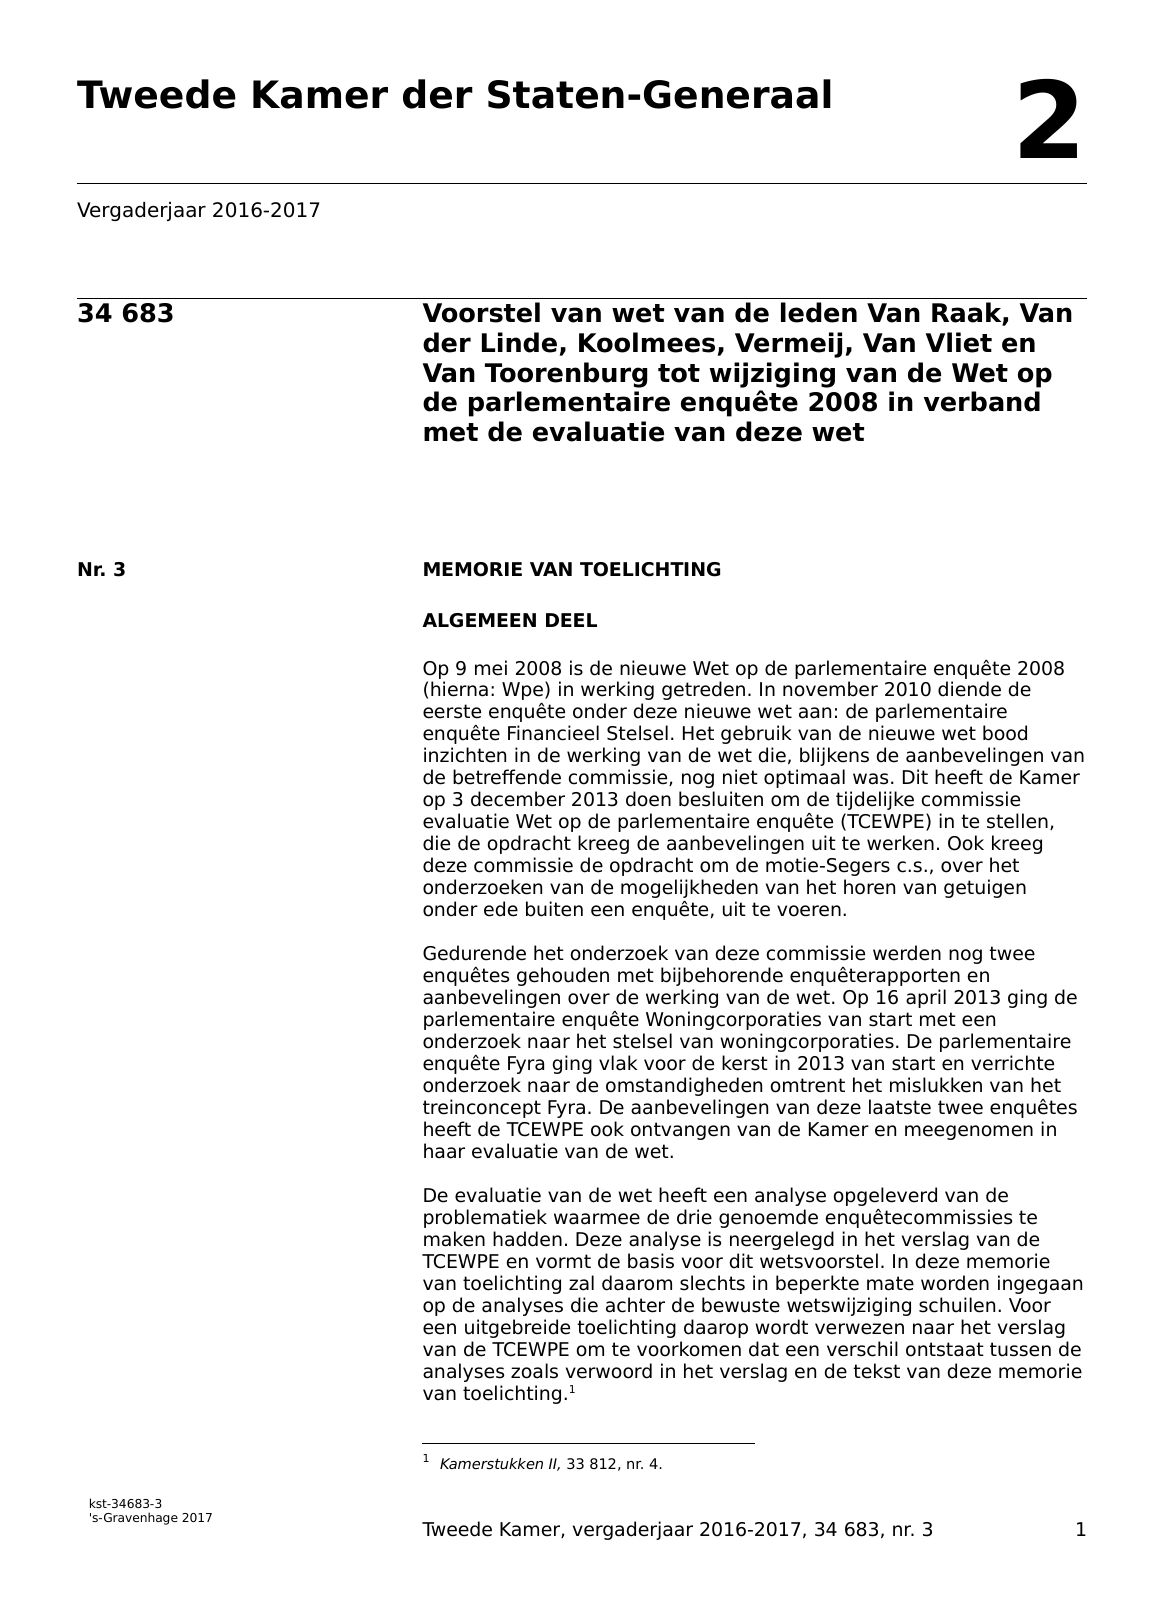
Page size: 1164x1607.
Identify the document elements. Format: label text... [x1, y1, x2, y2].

text 's-Gravenhage 2017 [88, 1511, 323, 1525]
text De evaluatie van de wet heeft een analyse opgeleverd van de problematiek waarmee de drie genoemde enquêtecommissies te maken hadden. Deze analyse is neergelegd in het verslag van de TCEWPE en vormt de basis voor dit wetsvoorstel. In deze memorie van toelichting zal daarom slechts in beperkte mate worden ingegaan op de analyses die achter de bewuste wetswijziging schuilen. Voor een uitgebreide toelichting daarop wordt verwezen naar het verslag van de TCEWPE om te voorkomen dat een verschil ontstaat tussen de analyses zoals verwoord in het verslag en de tekst van deze memorie van toelichting. [422, 1185, 1087, 1405]
text kst-34683-3 [88, 1497, 323, 1511]
subtitle ALGEMEEN DEEL [422, 610, 1087, 632]
text Kamerstukken II, 33 812, nr. 4. [422, 1452, 1087, 1474]
table_header Tweede Kamer der Staten-Generaal [77, 59, 886, 183]
table_cell Vergaderjaar 2016-2017 [77, 184, 1087, 298]
subtitle Nr. 3 MEMORIE VAN TOELICHTING [77, 558, 1087, 580]
subtitle 34 683 Voorstel van wet van de leden Van Raak, Van der Linde, Koolmees, Vermeij, Van Vliet en Van Toorenburg tot wijziging van de Wet op de parlementaire enquête 2008 in verband met de evaluatie van deze wet [77, 299, 1087, 447]
text Gedurende het onderzoek van deze commissie werden nog twee enquêtes gehouden met bijbehorende enquêterapporten en aanbevelingen over de werking van de wet. Op 16 april 2013 ging de parlementaire enquête Woningcorporaties van start met een onderzoek naar het stelsel van woningcorporaties. De parlementaire enquête Fyra ging vlak voor de kerst in 2013 van start en verrichte onderzoek naar de omstandigheden omtrent het mislukken van het treinconcept Fyra. De aanbevelingen van deze laatste twee enquêtes heeft de TCEWPE ook ontvangen van de Kamer en meegenomen in haar evaluatie van de wet. [422, 943, 1087, 1163]
table_header 2 [886, 59, 1087, 183]
text Op 9 mei 2008 is de nieuwe Wet op de parlementaire enquête 2008 (hierna: Wpe) in werking getreden. In november 2010 diende de eerste enquête onder deze nieuwe wet aan: de parlementaire enquête Financieel Stelsel. Het gebruik van de nieuwe wet bood inzichten in de werking van de wet die, blijkens de aanbevelingen van de betreffende commissie, nog niet optimaal was. Dit heeft de Kamer op 3 december 2013 doen besluiten om de tijdelijke commissie evaluatie Wet op de parlementaire enquête (TCEWPE) in te stellen, die de opdracht kreeg de aanbevelingen uit te werken. Ook kreeg deze commissie de opdracht om de motie-Segers c.s., over het onderzoeken van de mogelijkheden van het horen van getuigen onder ede buiten een enquête, uit te voeren. [422, 657, 1087, 921]
